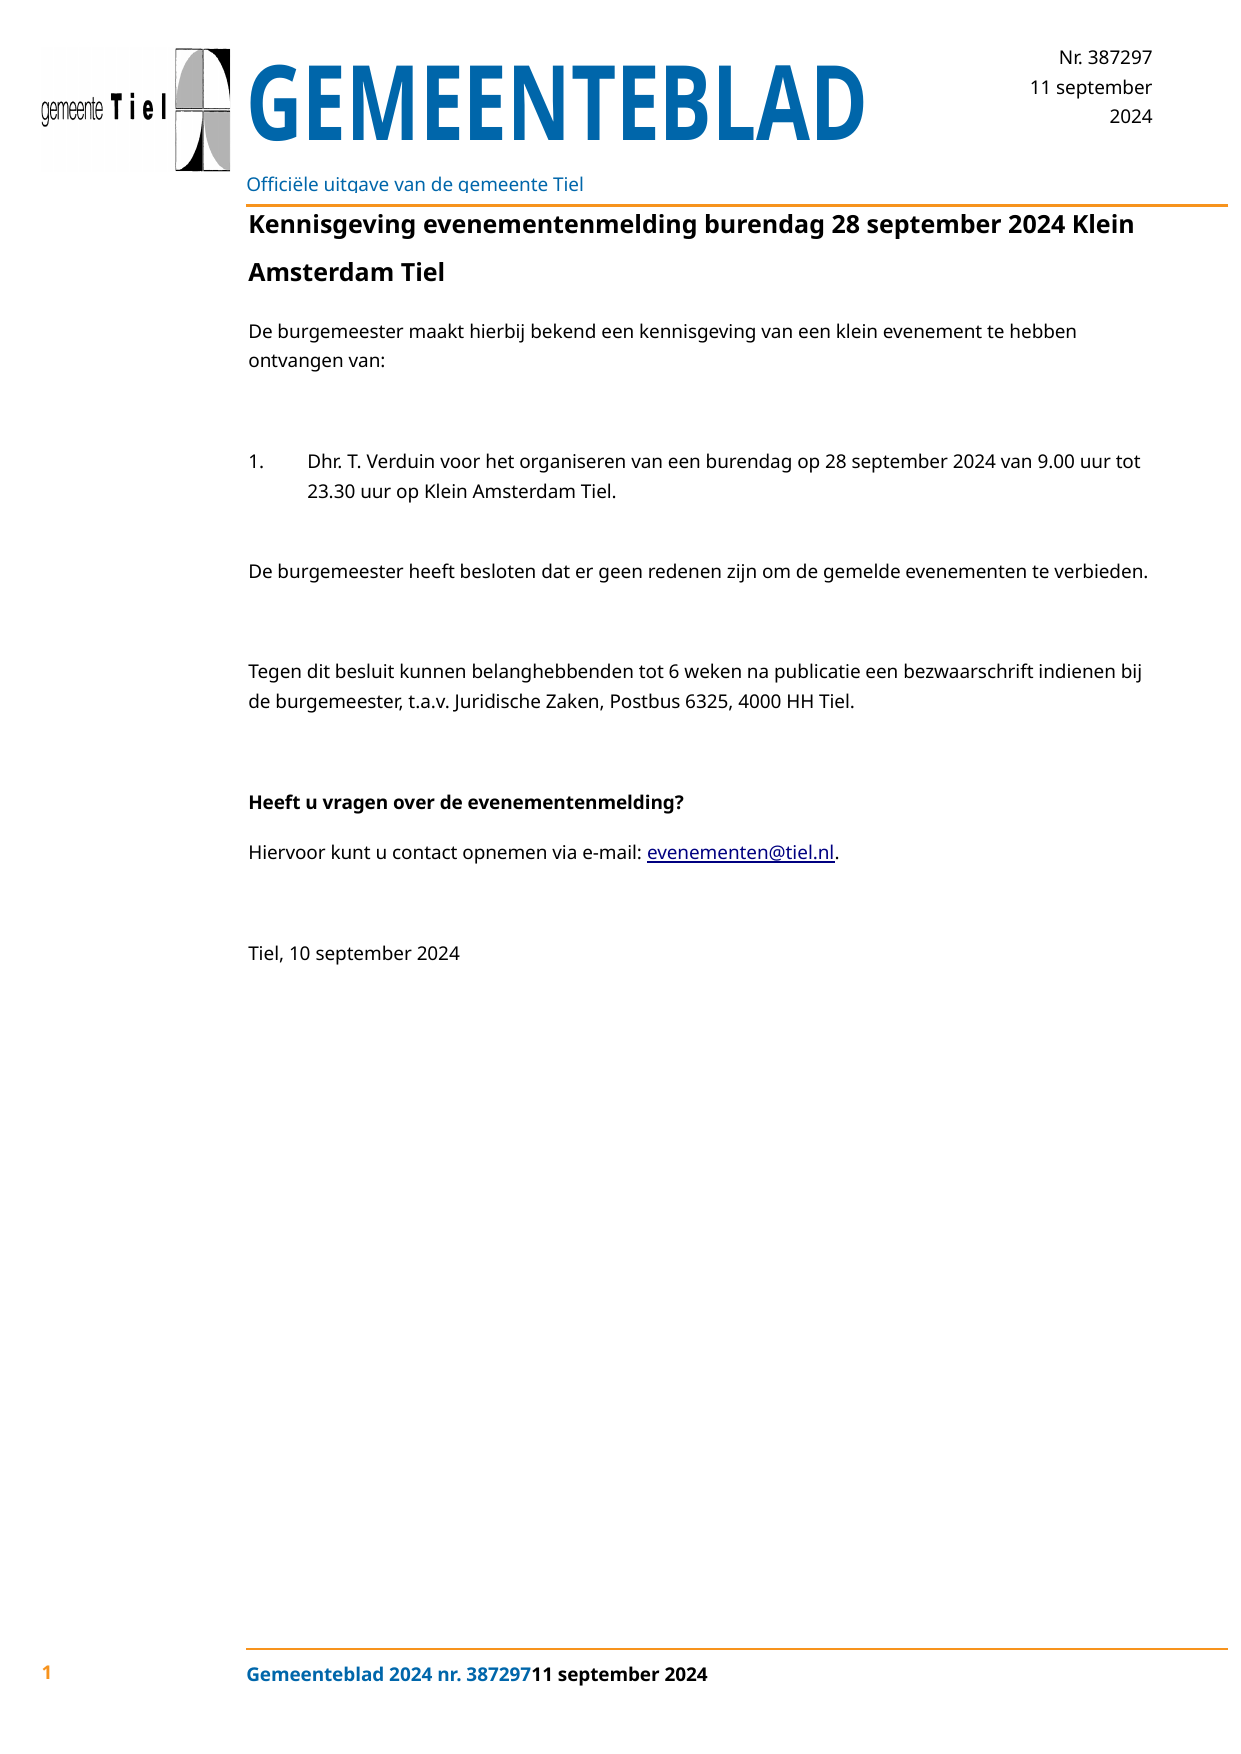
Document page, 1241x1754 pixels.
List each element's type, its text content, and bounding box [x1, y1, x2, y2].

text De burgemeester heeft besloten dat er geen redenen zijn om de gemelde evenementen te verbieden. [248, 558, 1152, 584]
text Kennisgeving evenementenmelding burendag 28 september 2024 Klein Amsterdam Tiel [248, 207, 1152, 288]
text Heeft u vragen over de evenementenmelding? [248, 789, 1152, 815]
list Dhr. T. Verduin voor het organiseren van een burendag op 28 september 2024 van 9.00 uur tot 23.30 uur op Klein Amsterdam Tiel. [248, 448, 1152, 504]
picture [41, 47, 231, 172]
text Tegen dit besluit kunnen belanghebbenden tot 6 weken na publicatie een bezwaarschrift indienen bij de burgemeester, t.a.v. Juridische Zaken, Postbus 6325, 4000 HH Tiel. [248, 659, 1152, 714]
text Tiel, 10 september 2024 [248, 940, 1152, 966]
text Hiervoor kunt u contact opnemen via e-mail: evenementen@tiel.nl. [248, 839, 1152, 865]
text De burgemeester maakt hierbij bekend een kennisgeving van een klein evenement te hebben ontvangen van: [248, 318, 1152, 373]
